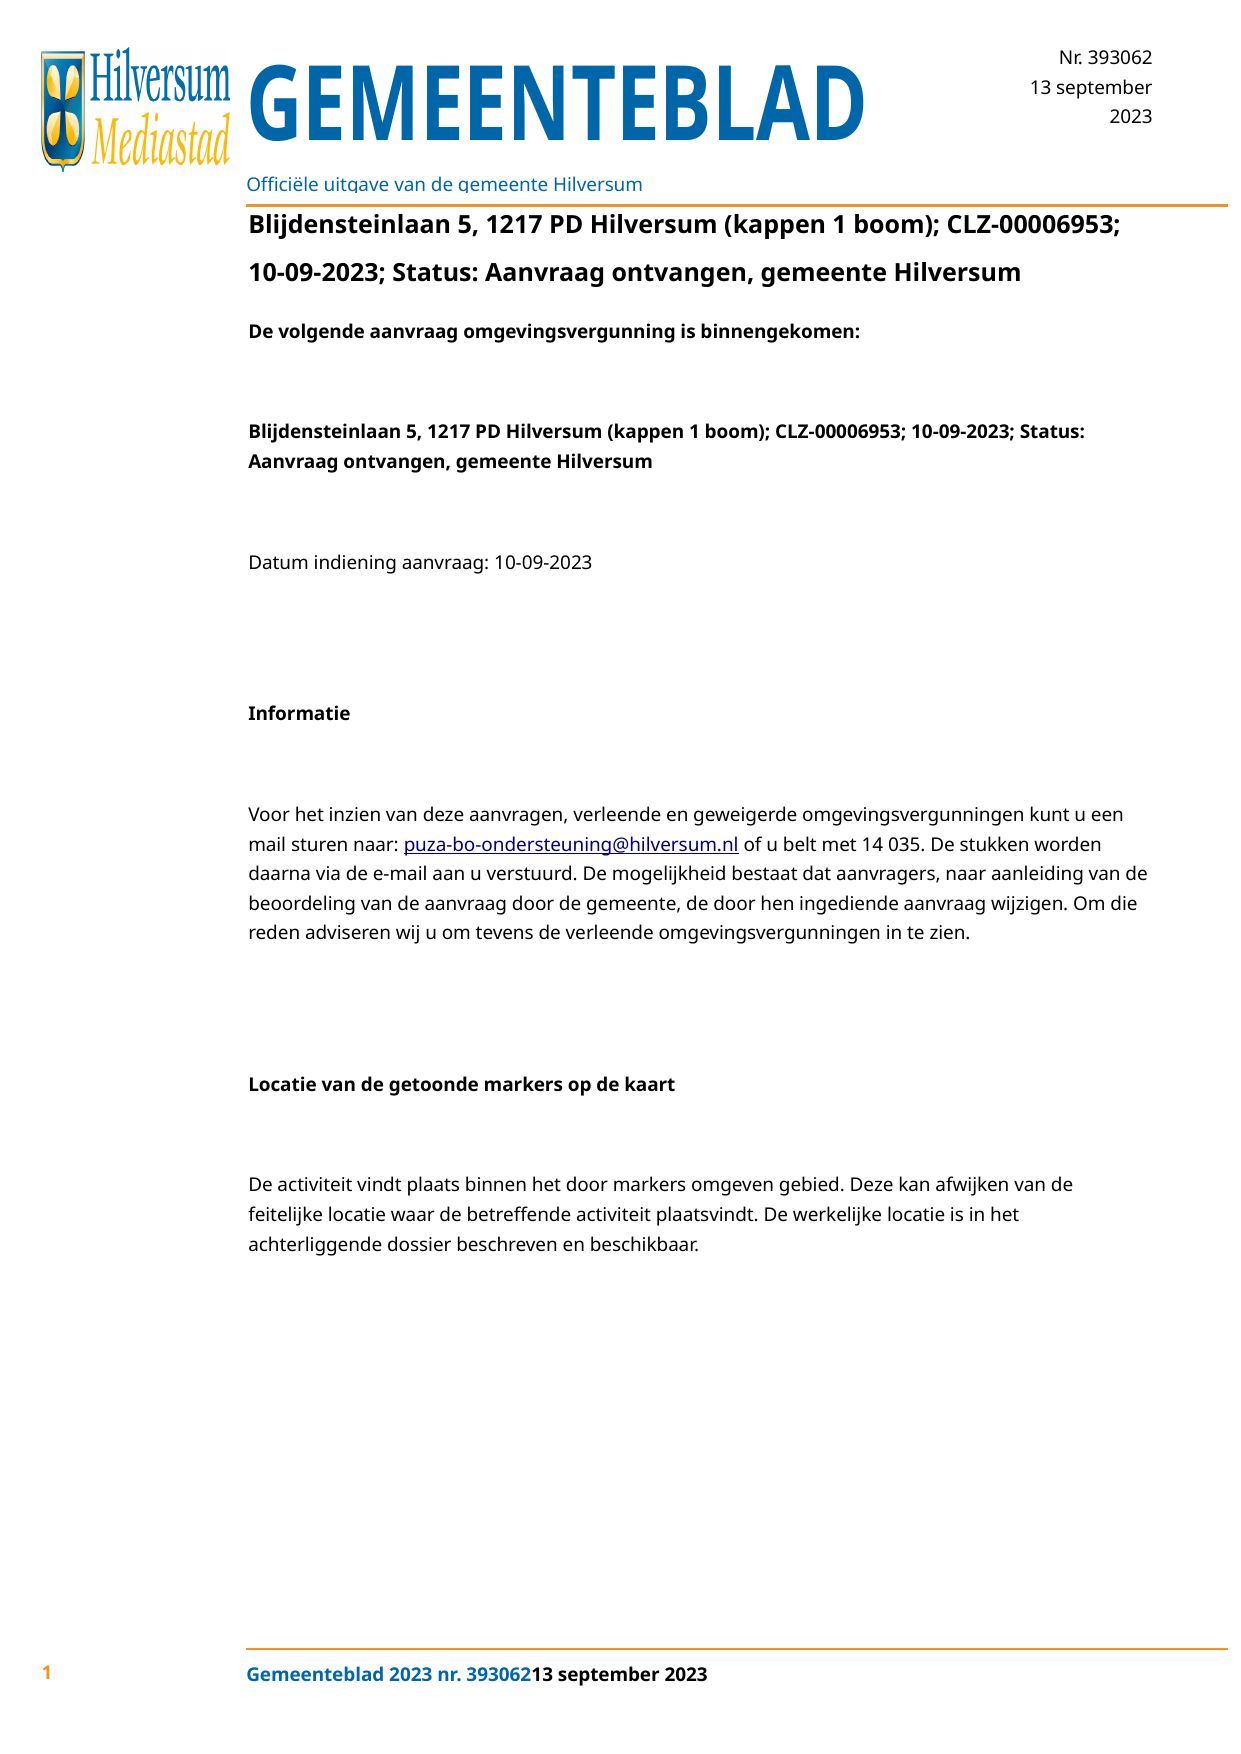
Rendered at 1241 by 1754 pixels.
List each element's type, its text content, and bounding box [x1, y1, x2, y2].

text De volgende aanvraag omgevingsvergunning is binnengekomen: [248, 318, 1152, 344]
text Datum indiening aanvraag: 10-09-2023 [248, 549, 1152, 575]
text Informatie [248, 700, 1152, 726]
text Blijdensteinlaan 5, 1217 PD Hilversum (kappen 1 boom); CLZ-00006953; 10-09-2023; Status: Aanvraag ontvangen, gemeente Hilversum [248, 207, 1152, 288]
text Blijdensteinlaan 5, 1217 PD Hilversum (kappen 1 boom); CLZ-00006953; 10-09-2023; Status: Aanvraag ontvangen, gemeente Hilversum [248, 419, 1152, 474]
text Locatie van de getoonde markers op de kaart [248, 1071, 1152, 1097]
text De activiteit vindt plaats binnen het door markers omgeven gebied. Deze kan afwijken van de feitelijke locatie waar de betreffende activiteit plaatsvindt. De werkelijke locatie is in het achterliggende dossier beschreven en beschikbaar. [248, 1172, 1152, 1257]
text Voor het inzien van deze aanvragen, verleende en geweigerde omgevingsvergunningen kunt u een mail sturen naar: puza-bo-ondersteuning@hilversum.nl of u belt met 14 035. De stukken worden daarna via de e-mail aan u verstuurd. De mogelijkheid bestaat dat aanvragers, naar aanleiding van de beoordeling van de aanvraag door de gemeente, de door hen ingediende aanvraag wijzigen. Om die reden adviseren wij u om tevens de verleende omgevingsvergunningen in te zien. [248, 801, 1152, 945]
picture [41, 47, 231, 172]
